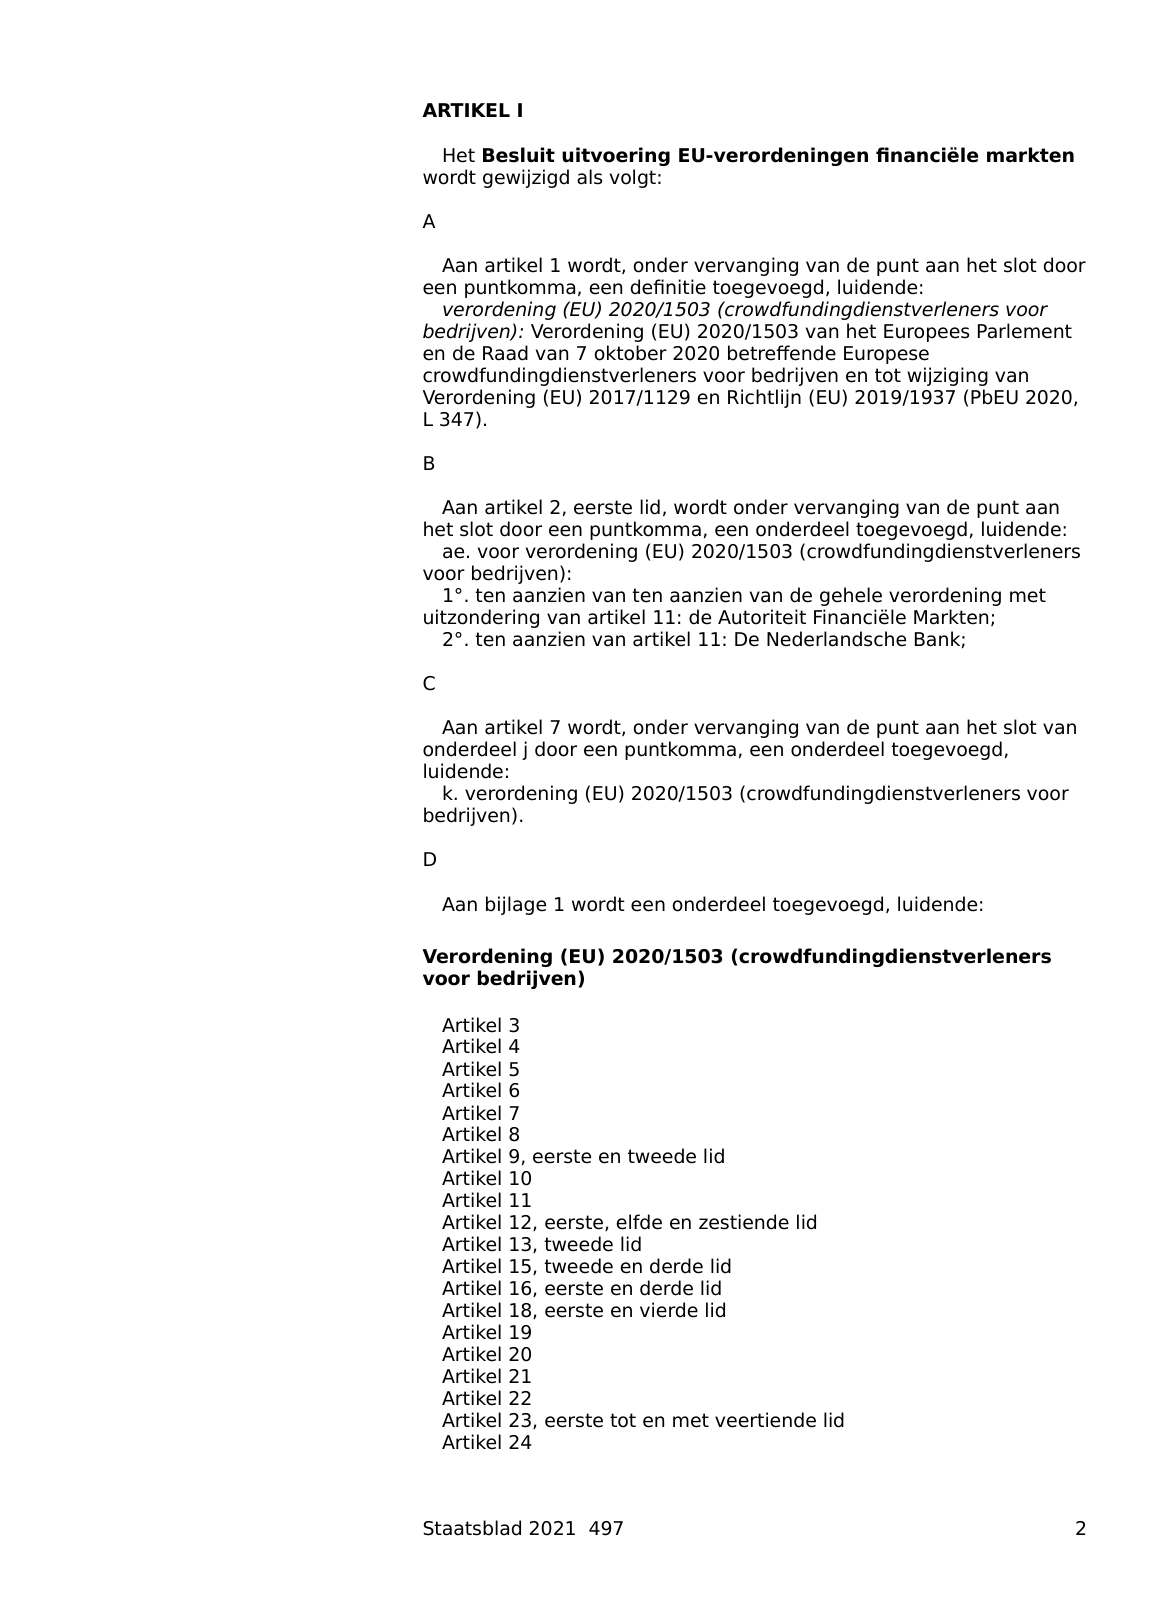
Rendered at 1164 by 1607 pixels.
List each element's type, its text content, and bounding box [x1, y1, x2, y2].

text B [422, 453, 1087, 475]
text Artikel 16, eerste en derde lid [422, 1278, 1087, 1300]
text Artikel 5 [422, 1058, 1087, 1080]
text ae. voor verordening (EU) 2020/1503 (crowdfundingdienstverleners voor bedrijven): [422, 541, 1087, 585]
text Artikel 4 [422, 1036, 1087, 1058]
text Artikel 12, eerste, elfde en zestiende lid [422, 1212, 1087, 1234]
text Artikel 6 [422, 1080, 1087, 1102]
text Artikel 10 [422, 1168, 1087, 1190]
subtitle ARTIKEL I [422, 100, 1087, 122]
text Artikel 20 [422, 1344, 1087, 1366]
text C [422, 673, 1087, 695]
text Artikel 3 [422, 1014, 1087, 1036]
text Artikel 19 [422, 1322, 1087, 1344]
text Aan artikel 1 wordt, onder vervanging van de punt aan het slot door een puntkomma, een definitie toegevoegd, luidende: [422, 255, 1087, 299]
text 1°. ten aanzien van ten aanzien van de gehele verordening met uitzondering van artikel 11: de Autoriteit Financiële Markten; [422, 585, 1087, 629]
text Artikel 21 [422, 1366, 1087, 1388]
text verordening (EU) 2020/1503 (crowdfundingdienstverleners voor bedrijven): Verordening (EU) 2020/1503 van het Europees Parlement en de Raad van 7 oktober 2020 betreffende Europese crowdfundingdienstverleners voor bedrijven en tot wijziging van Verordening (EU) 2017/1129 en Richtlijn (EU) 2019/1937 (PbEU 2020, L 347). [422, 299, 1087, 431]
text Artikel 9, eerste en tweede lid [422, 1146, 1087, 1168]
text Artikel 22 [422, 1388, 1087, 1410]
text Artikel 15, tweede en derde lid [422, 1256, 1087, 1278]
text D [422, 849, 1087, 871]
text Artikel 13, tweede lid [422, 1234, 1087, 1256]
text 2°. ten aanzien van artikel 11: De Nederlandsche Bank; [422, 629, 1087, 651]
text A [422, 211, 1087, 233]
subtitle Verordening (EU) 2020/1503 (crowdfundingdienstverleners voor bedrijven) [422, 946, 1087, 989]
text Aan bijlage 1 wordt een onderdeel toegevoegd, luidende: [422, 893, 1087, 916]
text Artikel 7 [422, 1102, 1087, 1124]
text Artikel 24 [422, 1432, 1087, 1454]
text Artikel 11 [422, 1190, 1087, 1212]
text Artikel 18, eerste en vierde lid [422, 1300, 1087, 1322]
text Aan artikel 7 wordt, onder vervanging van de punt aan het slot van onderdeel j door een puntkomma, een onderdeel toegevoegd, luidende: [422, 717, 1087, 783]
text Het Besluit uitvoering EU-verordeningen financiële markten wordt gewijzigd als volgt: [422, 144, 1087, 188]
text k. verordening (EU) 2020/1503 (crowdfundingdienstverleners voor bedrijven). [422, 783, 1087, 827]
text Artikel 8 [422, 1124, 1087, 1146]
text Aan artikel 2, eerste lid, wordt onder vervanging van de punt aan het slot door een puntkomma, een onderdeel toegevoegd, luidende: [422, 497, 1087, 541]
text Artikel 23, eerste tot en met veertiende lid [422, 1410, 1087, 1432]
